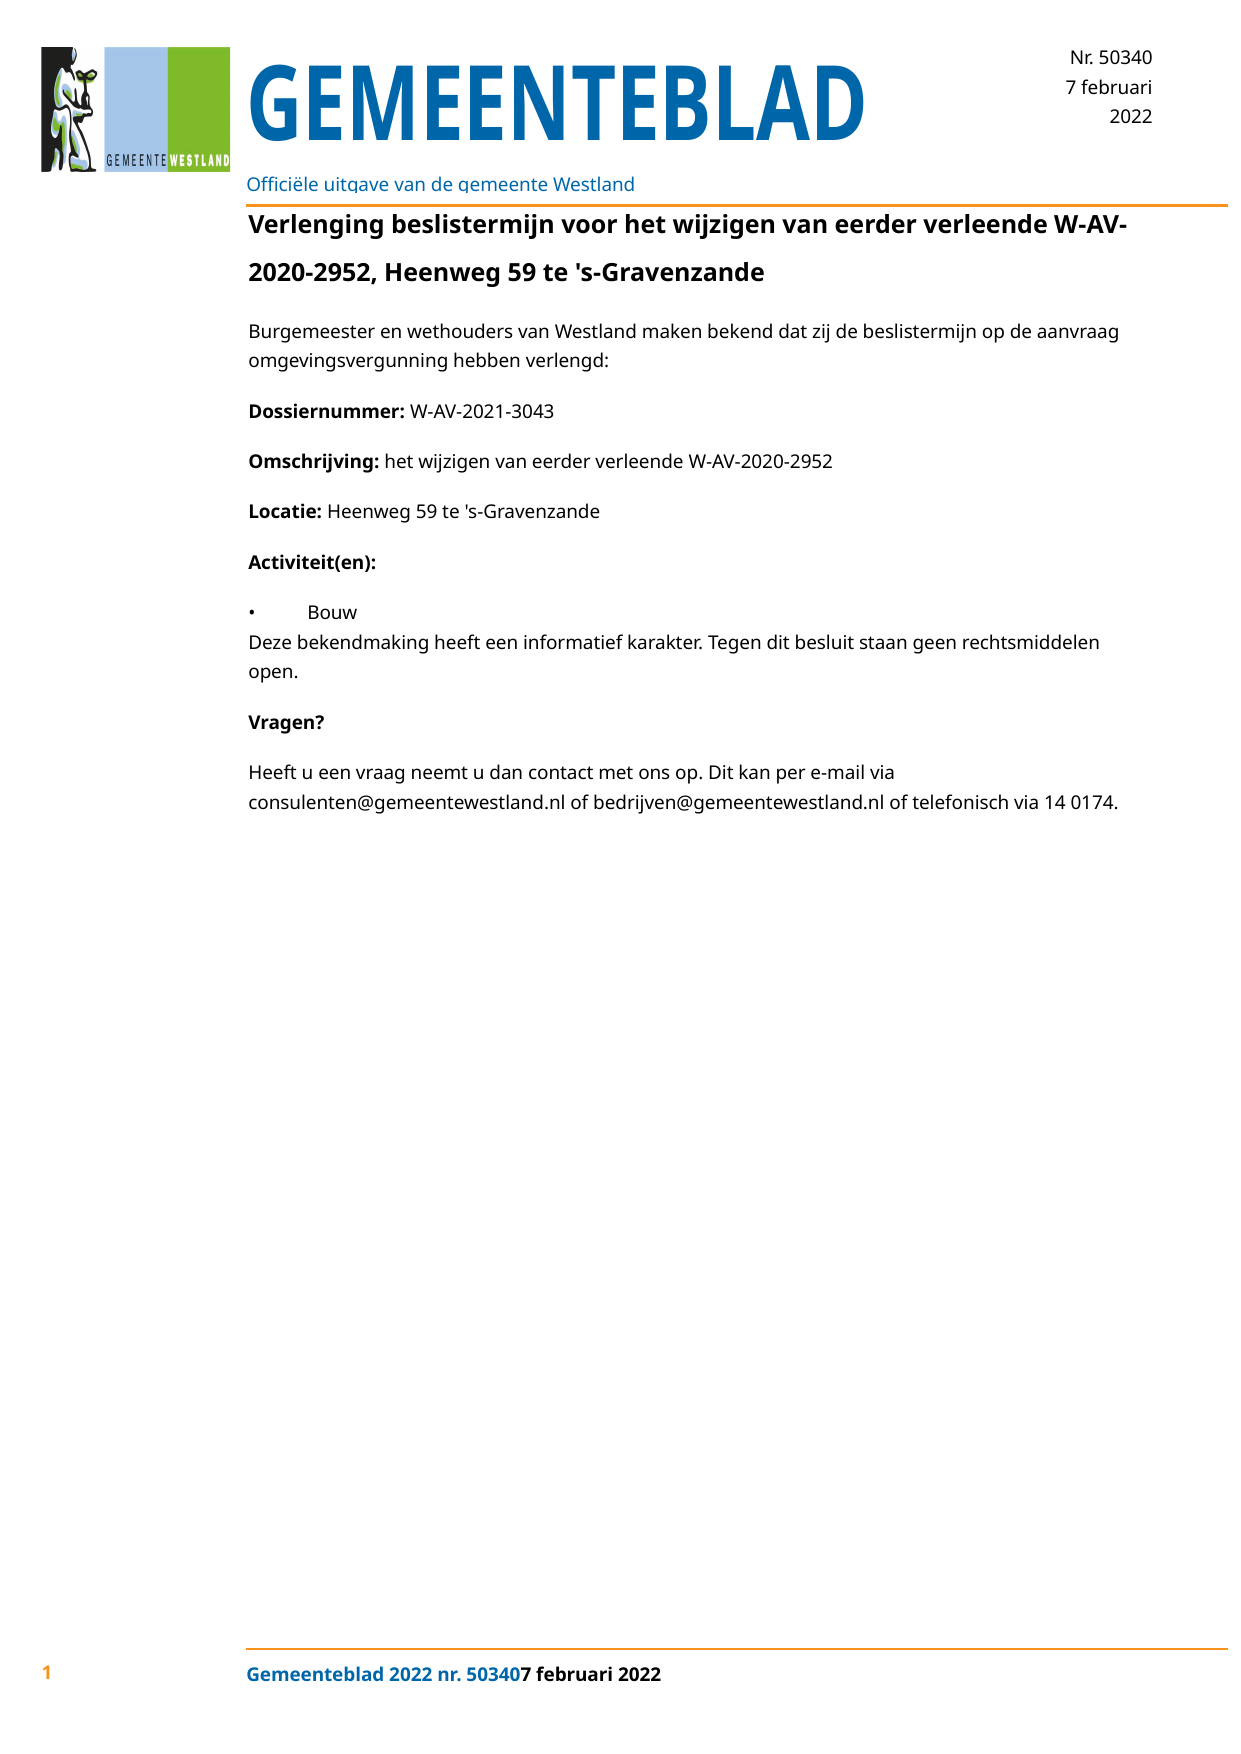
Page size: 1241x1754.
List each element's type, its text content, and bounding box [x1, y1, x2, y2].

text Verlenging beslistermijn voor het wijzigen van eerder verleende W-AV-2020-2952, Heenweg 59 te 's-Gravenzande [248, 207, 1152, 288]
list Bouw [248, 599, 1152, 625]
text Locatie: Heenweg 59 te 's-Gravenzande [248, 499, 1152, 524]
text Activiteit(en): [248, 549, 1152, 575]
text Dossiernummer: W-AV-2021-3043 [248, 398, 1152, 424]
text Burgemeester en wethouders van Westland maken bekend dat zij de beslistermijn op de aanvraag omgevingsvergunning hebben verlengd: [248, 318, 1152, 373]
text Deze bekendmaking heeft een informatief karakter. Tegen dit besluit staan geen rechtsmiddelen open. [248, 629, 1152, 684]
text Vragen? [248, 709, 1152, 735]
text Heeft u een vraag neemt u dan contact met ons op. Dit kan per e-mail via consulenten@gemeentewestland.nl of bedrijven@gemeentewestland.nl of telefonisch via 14 0174. [248, 759, 1152, 815]
picture [41, 47, 231, 172]
text Omschrijving: het wijzigen van eerder verleende W-AV-2020-2952 [248, 448, 1152, 474]
